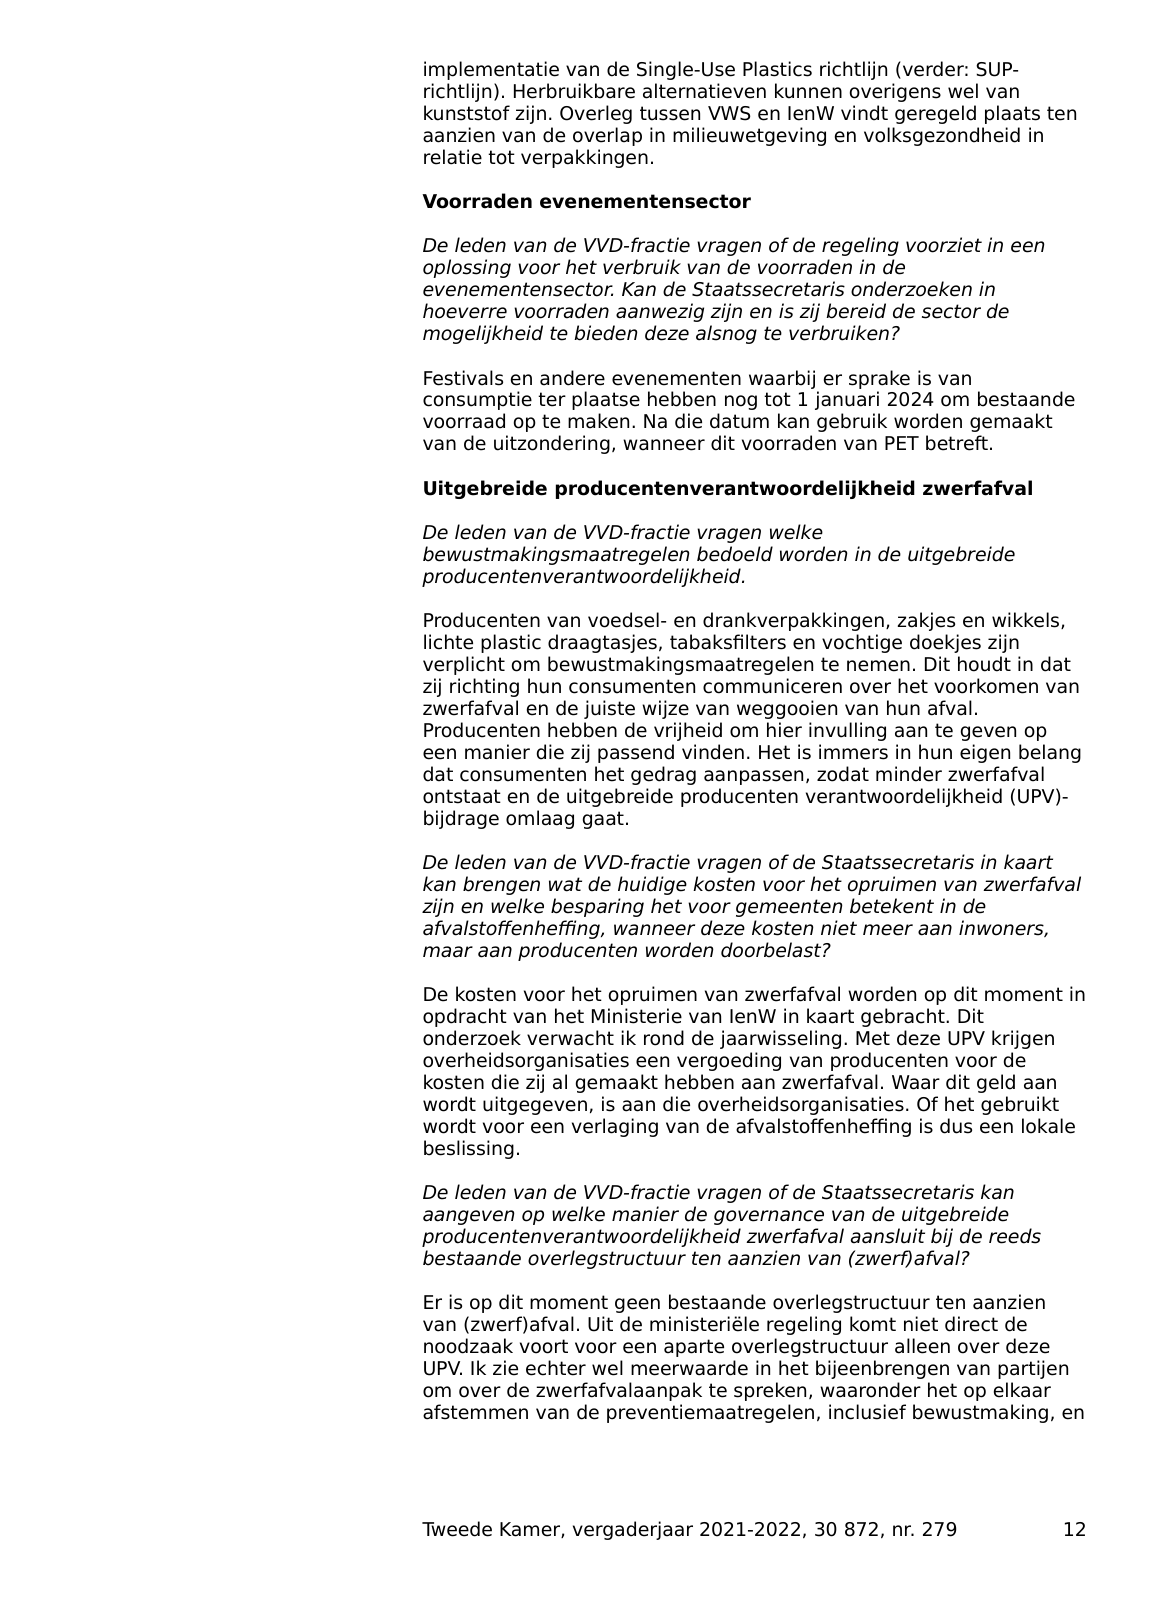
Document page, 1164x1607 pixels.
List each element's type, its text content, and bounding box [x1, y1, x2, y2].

text Festivals en andere evenementen waarbij er sprake is van consumptie ter plaatse hebben nog tot 1 januari 2024 om bestaande voorraad op te maken. Na die datum kan gebruik worden gemaakt van de uitzondering, wanneer dit voorraden van PET betreft. [422, 367, 1087, 455]
subtitle De leden van de VVD-fractie vragen of de Staatssecretaris kan aangeven op welke manier de governance van de uitgebreide producentenverantwoordelijkheid zwerfafval aansluit bij de reeds bestaande overlegstructuur ten aanzien van (zwerf)afval? [422, 1182, 1087, 1270]
text De leden van de VVD-fractie vragen welke bewustmakingsmaatregelen bedoeld worden in de uitgebreide producentenverantwoordelijkheid. [422, 522, 1087, 588]
subtitle Voorraden evenementensector [422, 191, 1087, 213]
subtitle De leden van de VVD-fractie vragen of de Staatssecretaris in kaart kan brengen wat de huidige kosten voor het opruimen van zwerfafval zijn en welke besparing het voor gemeenten betekent in de afvalstoffenheffing, wanneer deze kosten niet meer aan inwoners, maar aan producenten worden doorbelast? [422, 852, 1087, 962]
text Er is op dit moment geen bestaande overlegstructuur ten aanzien van (zwerf)afval. Uit de ministeriële regeling komt niet direct de noodzaak voort voor een aparte overlegstructuur alleen over deze UPV. Ik zie echter wel meerwaarde in het bijeenbrengen van partijen om over de zwerfafvalaanpak te spreken, waaronder het op elkaar afstemmen van de preventiemaatregelen, inclusief bewustmaking, en [422, 1292, 1087, 1424]
text implementatie van de Single-Use Plastics richtlijn (verder: SUP-richtlijn). Herbruikbare alternatieven kunnen overigens wel van kunststof zijn. Overleg tussen VWS en IenW vindt geregeld plaats ten aanzien van de overlap in milieuwetgeving en volksgezondheid in relatie tot verpakkingen. [422, 59, 1087, 169]
text De kosten voor het opruimen van zwerfafval worden op dit moment in opdracht van het Ministerie van IenW in kaart gebracht. Dit onderzoek verwacht ik rond de jaarwisseling. Met deze UPV krijgen overheidsorganisaties een vergoeding van producenten voor de kosten die zij al gemaakt hebben aan zwerfafval. Waar dit geld aan wordt uitgegeven, is aan die overheidsorganisaties. Of het gebruikt wordt voor een verlaging van de afvalstoffenheffing is dus een lokale beslissing. [422, 984, 1087, 1160]
text De leden van de VVD-fractie vragen of de regeling voorziet in een oplossing voor het verbruik van de voorraden in de evenementensector. Kan de Staatssecretaris onderzoeken in hoeverre voorraden aanwezig zijn en is zij bereid de sector de mogelijkheid te bieden deze alsnog te verbruiken? [422, 235, 1087, 345]
subtitle Uitgebreide producentenverantwoordelijkheid zwerfafval [422, 477, 1087, 499]
text Producenten van voedsel- en drankverpakkingen, zakjes en wikkels, lichte plastic draagtasjes, tabaksfilters en vochtige doekjes zijn verplicht om bewustmakingsmaatregelen te nemen. Dit houdt in dat zij richting hun consumenten communiceren over het voorkomen van zwerfafval en de juiste wijze van weggooien van hun afval. Producenten hebben de vrijheid om hier invulling aan te geven op een manier die zij passend vinden. Het is immers in hun eigen belang dat consumenten het gedrag aanpassen, zodat minder zwerfafval ontstaat en de uitgebreide producenten verantwoordelijkheid (UPV)-bijdrage omlaag gaat. [422, 610, 1087, 829]
